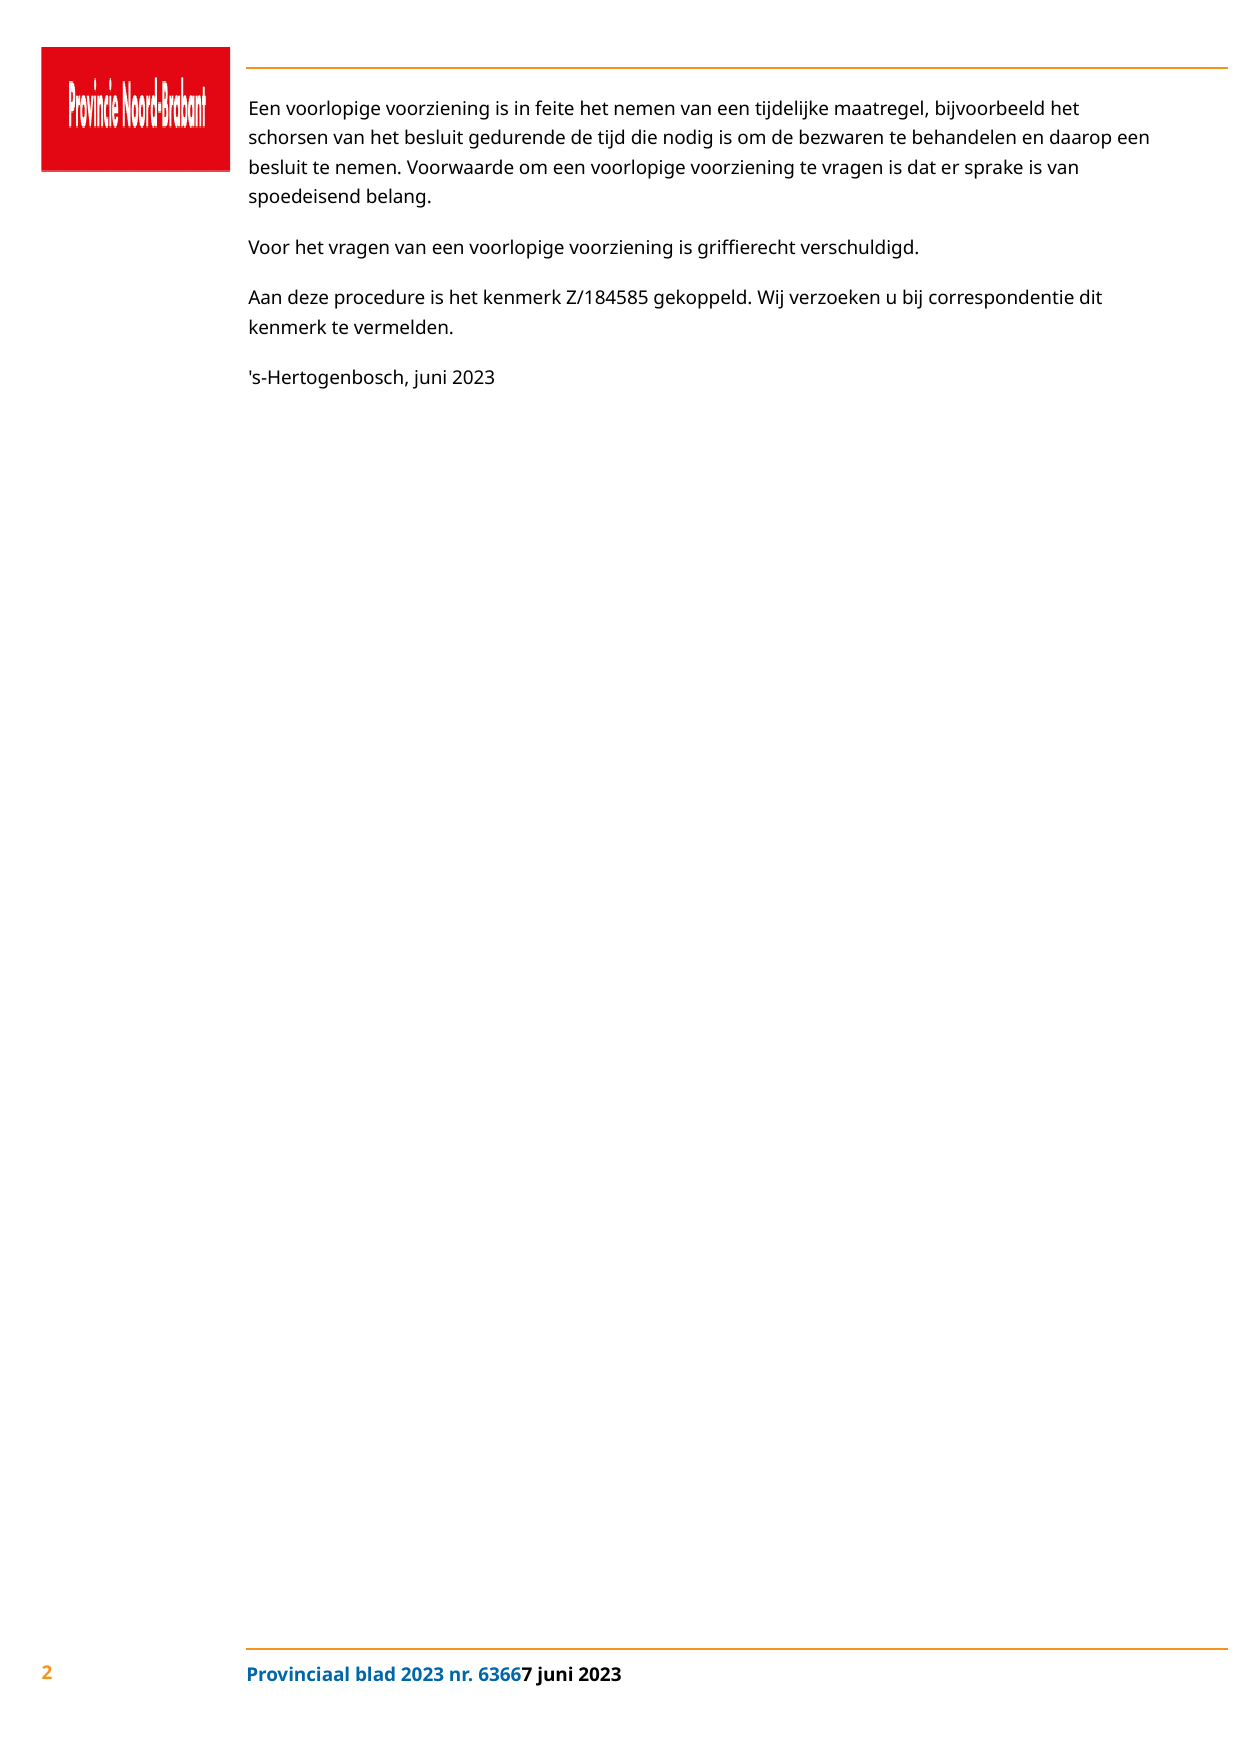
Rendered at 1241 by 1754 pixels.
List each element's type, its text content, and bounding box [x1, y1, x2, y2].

text Een voorlopige voorziening is in feite het nemen van een tijdelijke maatregel, bijvoorbeeld het schorsen van het besluit gedurende de tijd die nodig is om de bezwaren te behandelen en daarop een besluit te nemen. Voorwaarde om een voorlopige voorziening te vragen is dat er sprake is van spoedeisend belang. [248, 95, 1152, 209]
text Aan deze procedure is het kenmerk Z/184585 gekoppeld. Wij verzoeken u bij correspondentie dit kenmerk te vermelden. [248, 284, 1152, 340]
text 's-Hertogenbosch, juni 2023 [248, 364, 1152, 390]
text Voor het vragen van een voorlopige voorziening is griffierecht verschuldigd. [248, 234, 1152, 260]
picture [41, 47, 231, 172]
